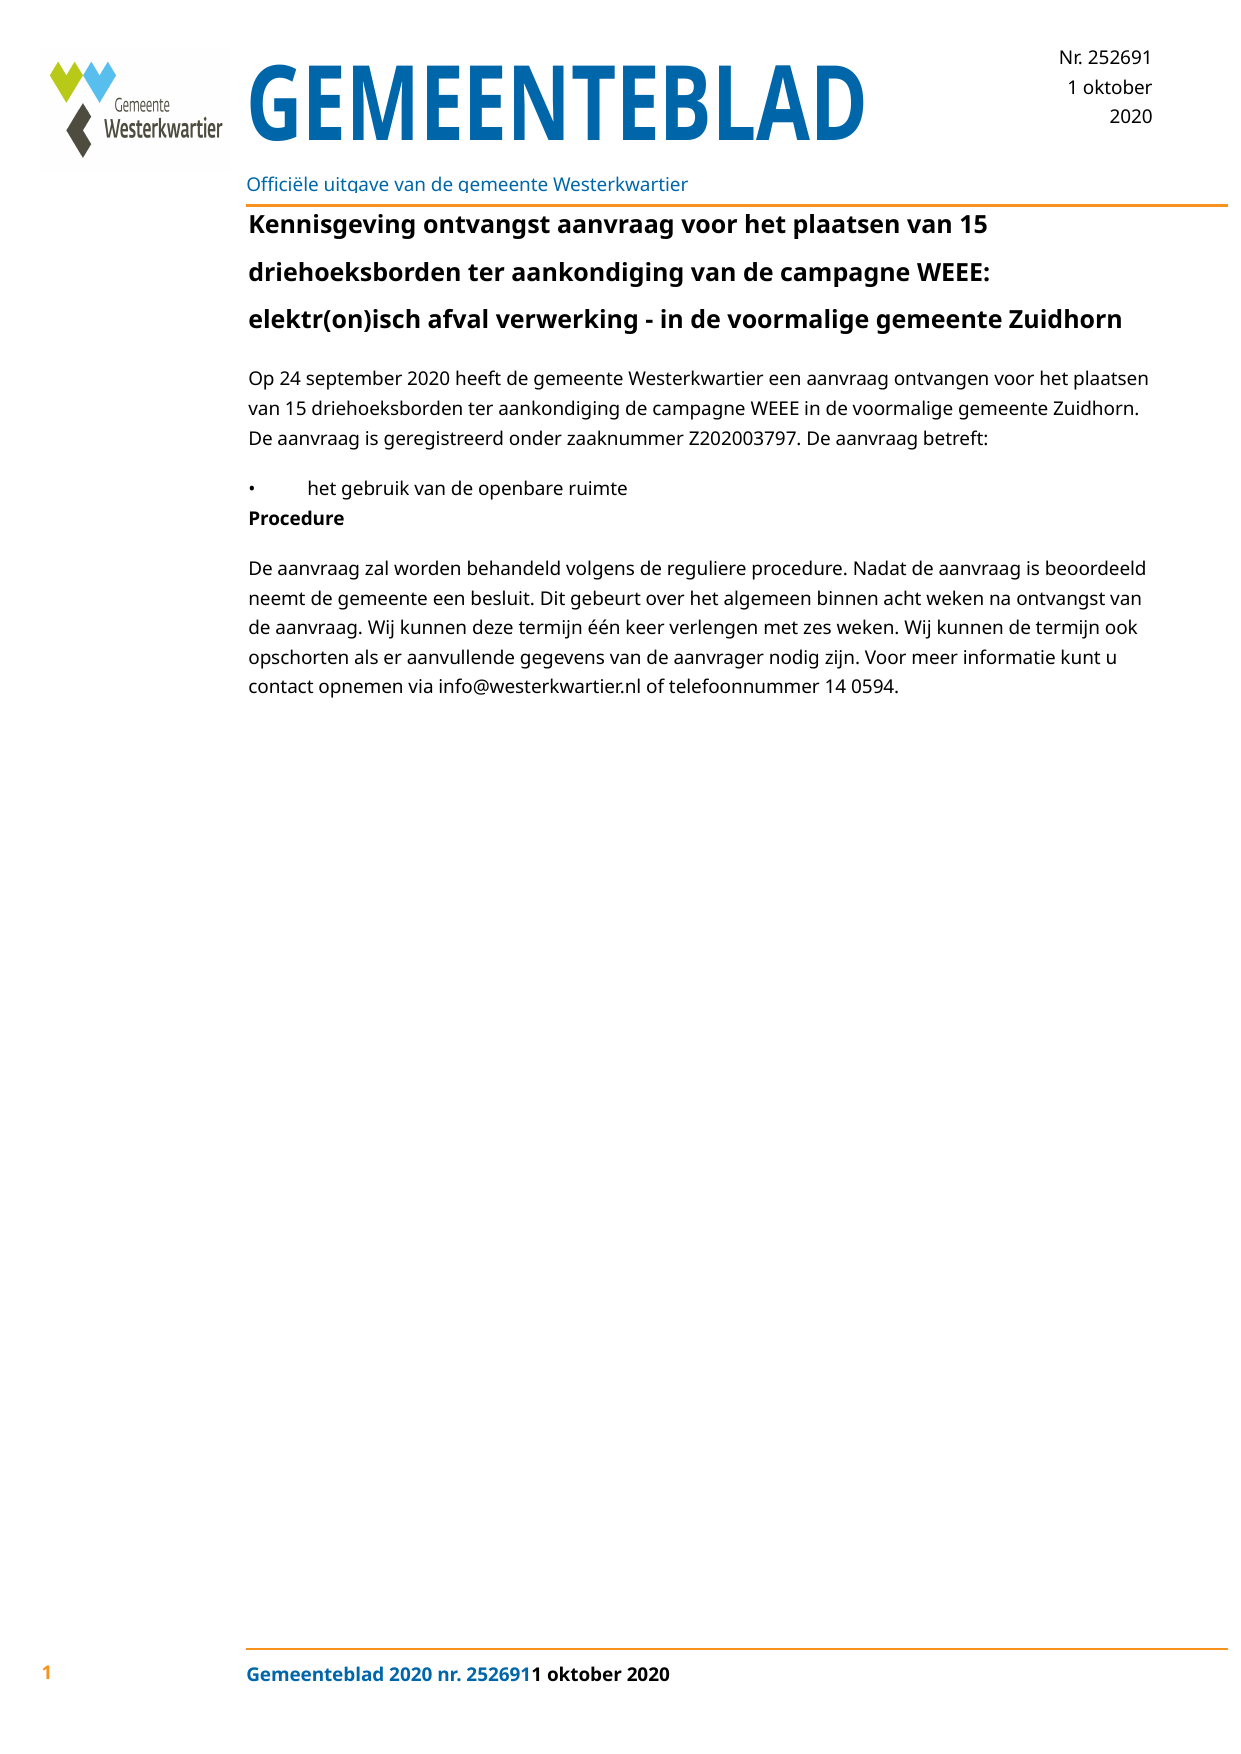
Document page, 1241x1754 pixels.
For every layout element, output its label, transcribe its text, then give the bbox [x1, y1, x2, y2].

picture [41, 47, 231, 172]
text Procedure [248, 505, 1152, 530]
text Op 24 september 2020 heeft de gemeente Westerkwartier een aanvraag ontvangen voor het plaatsen van 15 driehoeksborden ter aankondiging de campagne WEEE in de voormalige gemeente Zuidhorn. De aanvraag is geregistreerd onder zaaknummer Z202003797. De aanvraag betreft: [248, 366, 1152, 450]
text Kennisgeving ontvangst aanvraag voor het plaatsen van 15 driehoeksborden ter aankondiging van de campagne WEEE: elektr(on)isch afval verwerking - in de voormalige gemeente Zuidhorn [248, 207, 1152, 336]
list het gebruik van de openbare ruimte [248, 475, 1152, 501]
text De aanvraag zal worden behandeld volgens de reguliere procedure. Nadat de aanvraag is beoordeeld neemt de gemeente een besluit. Dit gebeurt over het algemeen binnen acht weken na ontvangst van de aanvraag. Wij kunnen deze termijn één keer verlengen met zes weken. Wij kunnen de termijn ook opschorten als er aanvullende gegevens van de aanvrager nodig zijn. Voor meer informatie kunt u contact opnemen via info@westerkwartier.nl of telefoonnummer 14 0594. [248, 555, 1152, 699]
